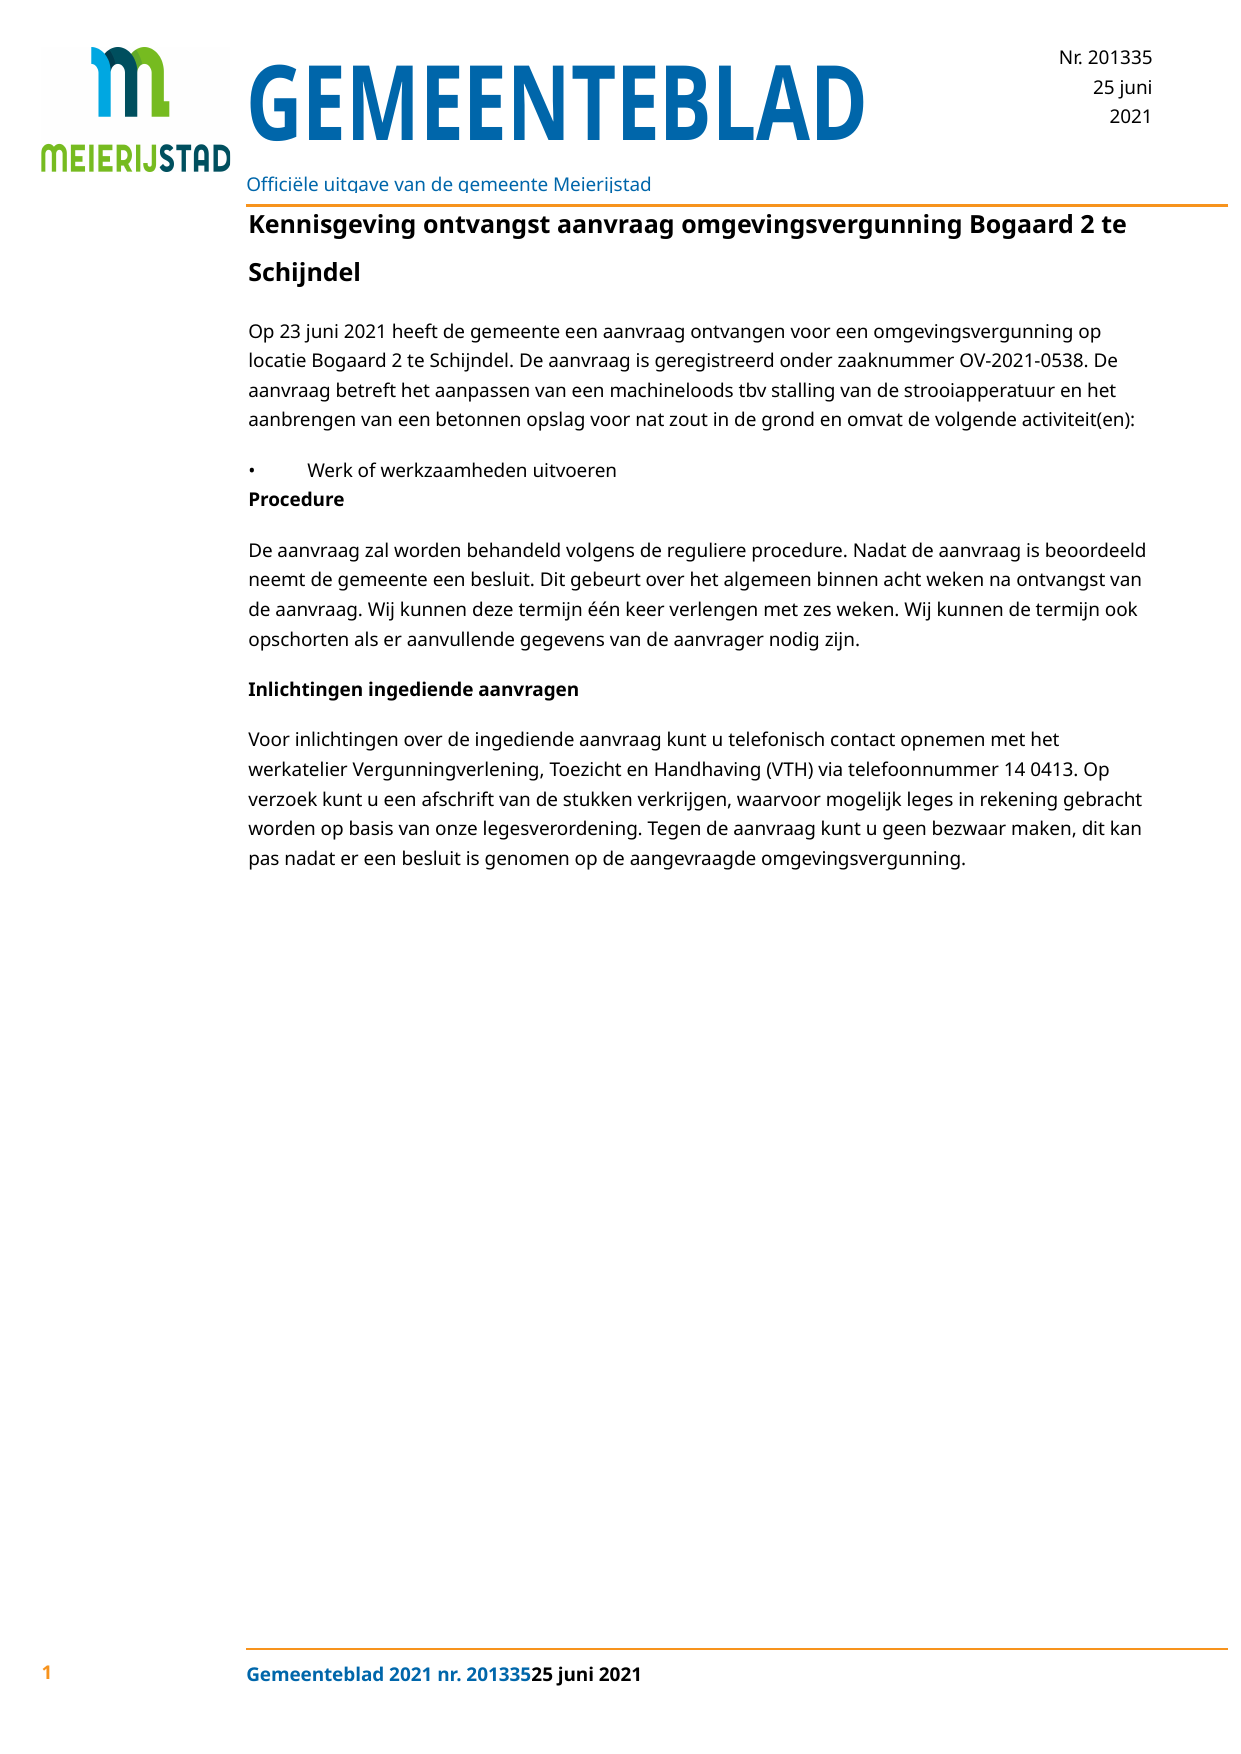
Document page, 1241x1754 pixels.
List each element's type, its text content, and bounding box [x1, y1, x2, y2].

text Op 23 juni 2021 heeft de gemeente een aanvraag ontvangen voor een omgevingsvergunning op locatie Bogaard 2 te Schijndel. De aanvraag is geregistreerd onder zaaknummer OV-2021-0538. De aanvraag betreft het aanpassen van een machineloods tbv stalling van de strooiapperatuur en het aanbrengen van een betonnen opslag voor nat zout in de grond en omvat de volgende activiteit(en): [248, 318, 1152, 432]
picture [41, 47, 231, 172]
text Inlichtingen ingediende aanvragen [248, 676, 1152, 702]
list Werk of werkzaamheden uitvoeren [248, 457, 1152, 483]
text De aanvraag zal worden behandeld volgens de reguliere procedure. Nadat de aanvraag is beoordeeld neemt de gemeente een besluit. Dit gebeurt over het algemeen binnen acht weken na ontvangst van de aanvraag. Wij kunnen deze termijn één keer verlengen met zes weken. Wij kunnen de termijn ook opschorten als er aanvullende gegevens van de aanvrager nodig zijn. [248, 537, 1152, 652]
text Kennisgeving ontvangst aanvraag omgevingsvergunning Bogaard 2 te Schijndel [248, 207, 1152, 288]
text Voor inlichtingen over de ingediende aanvraag kunt u telefonisch contact opnemen met het werkatelier Vergunningverlening, Toezicht en Handhaving (VTH) via telefoonnummer 14 0413. Op verzoek kunt u een afschrift van de stukken verkrijgen, waarvoor mogelijk leges in rekening gebracht worden op basis van onze legesverordening. Tegen de aanvraag kunt u geen bezwaar maken, dit kan pas nadat er een besluit is genomen op de aangevraagde omgevingsvergunning. [248, 727, 1152, 871]
text Procedure [248, 487, 1152, 512]
